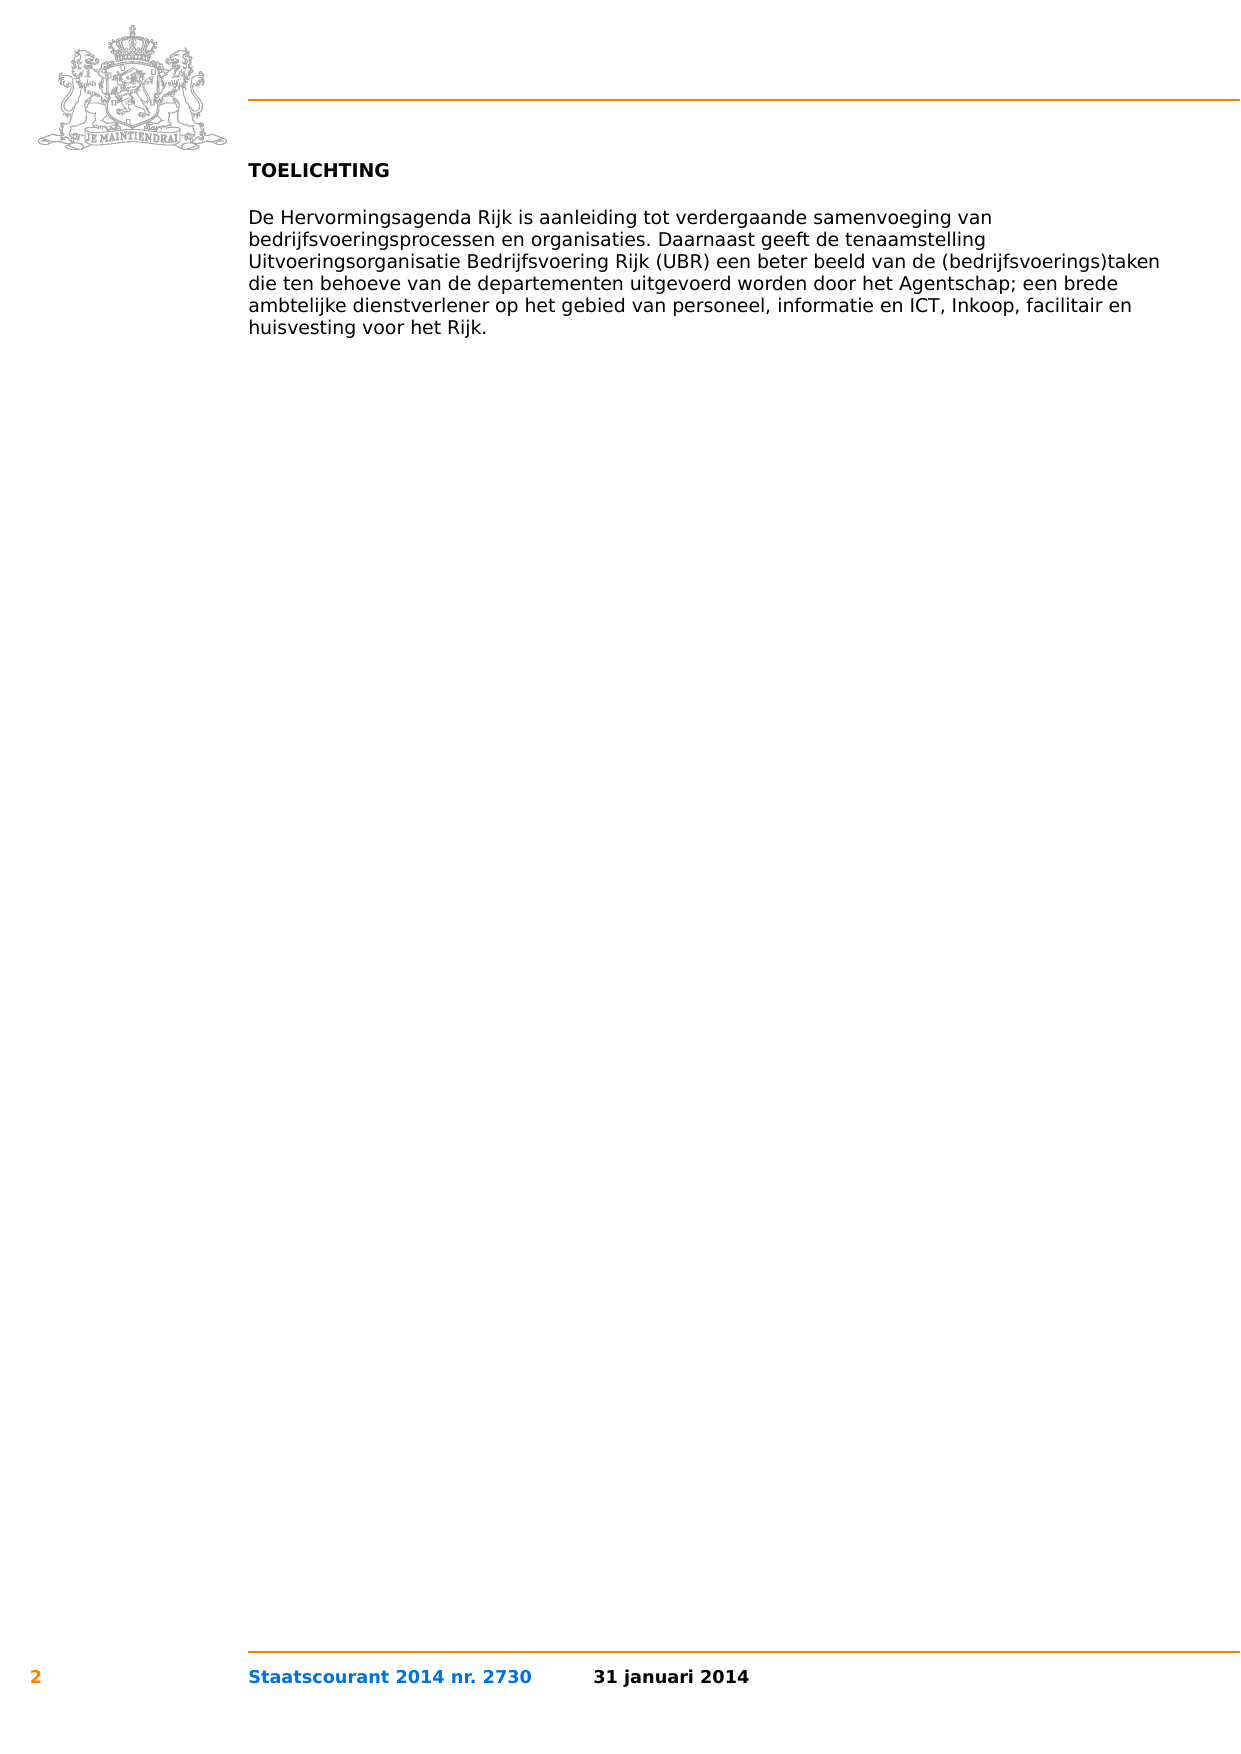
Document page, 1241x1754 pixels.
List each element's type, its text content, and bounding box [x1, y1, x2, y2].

picture [38, 25, 227, 150]
subtitle TOELICHTING [248, 160, 1163, 182]
text De Hervormingsagenda Rijk is aanleiding tot verdergaande samenvoeging van bedrijfsvoeringsprocessen en organisaties. Daarnaast geeft de tenaamstelling Uitvoeringsorganisatie Bedrijfsvoering Rijk (UBR) een beter beeld van de (bedrijfsvoerings)taken die ten behoeve van de departementen uitgevoerd worden door het Agentschap; een brede ambtelijke dienstverlener op het gebied van personeel, informatie en ICT, Inkoop, facilitair en huisvesting voor het Rijk. [248, 207, 1163, 339]
